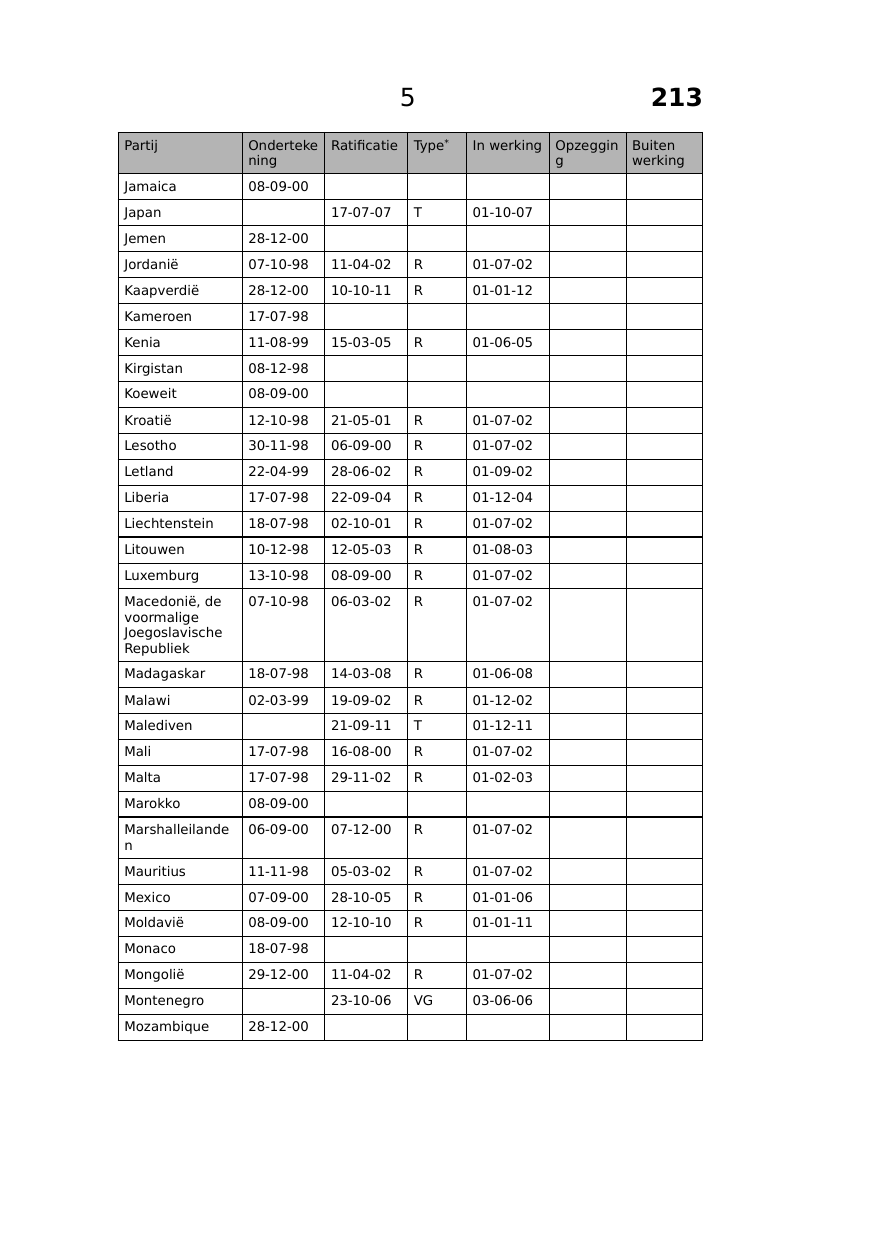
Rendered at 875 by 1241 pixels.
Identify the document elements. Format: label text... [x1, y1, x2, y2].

table_cell 06-09-00 [325, 434, 407, 459]
table_cell 17-07-98 [243, 486, 324, 511]
table_cell R [408, 408, 466, 433]
table_header Type* [408, 133, 466, 173]
table_cell Monaco [119, 937, 242, 962]
table_cell [627, 766, 702, 791]
table_cell 03-06-06 [467, 989, 549, 1013]
table_header Partij [119, 133, 242, 173]
table_cell R [408, 460, 466, 484]
table_cell Malawi [119, 688, 242, 713]
table_cell [627, 989, 702, 1013]
table_cell [627, 408, 702, 433]
table_cell 01-10-07 [467, 200, 549, 225]
table_cell [550, 662, 626, 687]
table_cell Madagaskar [119, 662, 242, 687]
table_cell 11-08-99 [243, 330, 324, 355]
table_cell 14-03-08 [325, 662, 407, 687]
table_cell 28-12-00 [243, 226, 324, 251]
table_cell 01-07-02 [467, 818, 549, 858]
table_cell [627, 460, 702, 484]
table_cell 11-11-98 [243, 859, 324, 884]
table_cell [550, 460, 626, 484]
table_cell 18-07-98 [243, 937, 324, 962]
table_cell R [408, 330, 466, 355]
table_cell [627, 486, 702, 511]
table_cell 29-11-02 [325, 766, 407, 791]
table_cell [550, 382, 626, 407]
table_cell [550, 792, 626, 816]
table_cell [550, 278, 626, 303]
table_cell [550, 226, 626, 251]
table_cell 07-10-98 [243, 252, 324, 277]
table_cell 01-01-11 [467, 911, 549, 936]
table_cell VG [408, 989, 466, 1013]
table_cell [550, 434, 626, 459]
table_cell R [408, 911, 466, 936]
table_cell 11-04-02 [325, 252, 407, 277]
table_cell [627, 1015, 702, 1039]
table_cell [550, 1015, 626, 1039]
table_cell [550, 408, 626, 433]
table_header Ratificatie [325, 133, 407, 173]
table_cell [550, 564, 626, 588]
table_cell R [408, 740, 466, 764]
table_cell [550, 356, 626, 381]
table_cell [408, 382, 466, 407]
table_cell [627, 714, 702, 739]
table_cell Liechtenstein [119, 512, 242, 536]
table_cell [467, 937, 549, 962]
table_cell [467, 382, 549, 407]
table_cell R [408, 662, 466, 687]
table_cell [325, 174, 407, 199]
table_cell [467, 226, 549, 251]
table_cell Macedonië, de voormalige Joegoslavische Republiek [119, 589, 242, 661]
table_cell [408, 937, 466, 962]
table_cell Kameroen [119, 304, 242, 329]
table_cell 08-09-00 [325, 564, 407, 588]
table_cell 12-05-03 [325, 538, 407, 562]
table_cell 12-10-10 [325, 911, 407, 936]
table_cell [550, 937, 626, 962]
table_cell Litouwen [119, 538, 242, 562]
table_cell 17-07-98 [243, 740, 324, 764]
table_cell [627, 662, 702, 687]
table_cell [627, 589, 702, 661]
table_cell 01-07-02 [467, 859, 549, 884]
table_cell 01-08-03 [467, 538, 549, 562]
table_cell 22-04-99 [243, 460, 324, 484]
table_cell Mongolië [119, 963, 242, 988]
table_cell 07-12-00 [325, 818, 407, 858]
table_cell Mauritius [119, 859, 242, 884]
table_cell R [408, 278, 466, 303]
table_cell Moldavië [119, 911, 242, 936]
table_cell [550, 589, 626, 661]
table_cell 08-09-00 [243, 174, 324, 199]
table_cell [467, 792, 549, 816]
table_cell R [408, 486, 466, 511]
table_cell [627, 740, 702, 764]
table_cell [627, 226, 702, 251]
table_cell 22-09-04 [325, 486, 407, 511]
table_header Opzegging [550, 133, 626, 173]
table_cell [550, 512, 626, 536]
table_cell 01-07-02 [467, 589, 549, 661]
table_cell 29-12-00 [243, 963, 324, 988]
table_cell R [408, 538, 466, 562]
table_cell [627, 252, 702, 277]
table_cell Luxemburg [119, 564, 242, 588]
table_cell [627, 356, 702, 381]
table_cell [325, 304, 407, 329]
table_cell 16-08-00 [325, 740, 407, 764]
table_cell 18-07-98 [243, 512, 324, 536]
table_cell R [408, 963, 466, 988]
table_cell 08-09-00 [243, 382, 324, 407]
table_cell [243, 989, 324, 1013]
table_cell 05-03-02 [325, 859, 407, 884]
table_cell [550, 989, 626, 1013]
table_cell 07-10-98 [243, 589, 324, 661]
table_cell [243, 200, 324, 225]
table_cell [408, 174, 466, 199]
table_cell [550, 740, 626, 764]
table_cell [627, 688, 702, 713]
table_cell [627, 434, 702, 459]
table_cell 07-09-00 [243, 885, 324, 910]
table_cell 15-03-05 [325, 330, 407, 355]
table_cell [627, 818, 702, 858]
table_cell 01-01-06 [467, 885, 549, 910]
table_cell [550, 911, 626, 936]
table_cell [325, 937, 407, 962]
table_cell R [408, 818, 466, 858]
table_cell [467, 174, 549, 199]
table_cell 01-06-05 [467, 330, 549, 355]
table_cell [627, 304, 702, 329]
table_cell T [408, 714, 466, 739]
table_cell R [408, 766, 466, 791]
table_cell [627, 200, 702, 225]
table_cell [627, 538, 702, 562]
table_cell Letland [119, 460, 242, 484]
table_cell 06-03-02 [325, 589, 407, 661]
table_cell 08-12-98 [243, 356, 324, 381]
table_cell 10-10-11 [325, 278, 407, 303]
table_cell [550, 885, 626, 910]
table_cell [550, 714, 626, 739]
table_cell [627, 330, 702, 355]
table_cell [627, 885, 702, 910]
table_cell R [408, 688, 466, 713]
table_cell [325, 356, 407, 381]
table_cell Mali [119, 740, 242, 764]
table_cell [627, 278, 702, 303]
table_cell R [408, 252, 466, 277]
table_cell 18-07-98 [243, 662, 324, 687]
table_cell 28-10-05 [325, 885, 407, 910]
table_cell 11-04-02 [325, 963, 407, 988]
table_cell [627, 382, 702, 407]
table_cell [550, 963, 626, 988]
table_cell Malediven [119, 714, 242, 739]
table_cell 01-07-02 [467, 252, 549, 277]
table_cell [550, 818, 626, 858]
table_cell 01-07-02 [467, 564, 549, 588]
table_cell Mozambique [119, 1015, 242, 1039]
table_cell [550, 538, 626, 562]
table_cell Lesotho [119, 434, 242, 459]
table_cell 01-02-03 [467, 766, 549, 791]
table_cell 23-10-06 [325, 989, 407, 1013]
table_cell [627, 937, 702, 962]
table_cell Liberia [119, 486, 242, 511]
table_cell R [408, 512, 466, 536]
table_cell [325, 226, 407, 251]
table_cell Mexico [119, 885, 242, 910]
table_cell 01-07-02 [467, 408, 549, 433]
table_cell [627, 859, 702, 884]
table_cell 28-06-02 [325, 460, 407, 484]
table_cell 01-07-02 [467, 963, 549, 988]
table_cell [550, 688, 626, 713]
table_cell R [408, 564, 466, 588]
table_cell [627, 512, 702, 536]
table_cell [467, 1015, 549, 1039]
table_cell Marokko [119, 792, 242, 816]
table_cell [550, 252, 626, 277]
table_cell 17-07-98 [243, 766, 324, 791]
table_cell R [408, 589, 466, 661]
table_cell [408, 304, 466, 329]
table_cell Malta [119, 766, 242, 791]
table_cell 17-07-07 [325, 200, 407, 225]
table_cell 17-07-98 [243, 304, 324, 329]
table_cell Kaapverdië [119, 278, 242, 303]
table_header Ondertekening [243, 133, 324, 173]
table_cell 01-01-12 [467, 278, 549, 303]
table_cell Koeweit [119, 382, 242, 407]
table_cell Kirgistan [119, 356, 242, 381]
table_cell [550, 174, 626, 199]
table_cell R [408, 885, 466, 910]
table_header Buiten werking [627, 133, 702, 173]
table_cell 08-09-00 [243, 792, 324, 816]
table_cell 10-12-98 [243, 538, 324, 562]
table_cell [627, 911, 702, 936]
table_cell [550, 766, 626, 791]
table_cell 01-06-08 [467, 662, 549, 687]
table_cell 02-03-99 [243, 688, 324, 713]
table_cell [627, 963, 702, 988]
table_cell 01-12-02 [467, 688, 549, 713]
table_cell [408, 226, 466, 251]
table_cell [325, 792, 407, 816]
table_cell 06-09-00 [243, 818, 324, 858]
table_cell 21-09-11 [325, 714, 407, 739]
table_cell [408, 792, 466, 816]
table_cell Kroatië [119, 408, 242, 433]
table_cell 08-09-00 [243, 911, 324, 936]
table_cell [550, 330, 626, 355]
table_cell Kenia [119, 330, 242, 355]
table_cell [325, 1015, 407, 1039]
table_cell [627, 564, 702, 588]
table_cell 02-10-01 [325, 512, 407, 536]
table_cell R [408, 434, 466, 459]
table_cell 01-07-02 [467, 512, 549, 536]
table_cell 01-12-11 [467, 714, 549, 739]
table_cell 28-12-00 [243, 1015, 324, 1039]
table_cell 01-09-02 [467, 460, 549, 484]
table_cell Jemen [119, 226, 242, 251]
table_cell [408, 1015, 466, 1039]
table_cell R [408, 859, 466, 884]
table_cell [408, 356, 466, 381]
table_cell 30-11-98 [243, 434, 324, 459]
table_cell Jamaica [119, 174, 242, 199]
table_cell T [408, 200, 466, 225]
table_cell [550, 859, 626, 884]
table_cell 01-07-02 [467, 434, 549, 459]
table_cell 28-12-00 [243, 278, 324, 303]
table_cell [467, 304, 549, 329]
table_cell [325, 382, 407, 407]
table_cell [243, 714, 324, 739]
table_cell 21-05-01 [325, 408, 407, 433]
table_cell 01-07-02 [467, 740, 549, 764]
table_cell [627, 174, 702, 199]
table_cell Japan [119, 200, 242, 225]
table_header In werking [467, 133, 549, 173]
table_cell 01-12-04 [467, 486, 549, 511]
table_cell Jordanië [119, 252, 242, 277]
table_cell [467, 356, 549, 381]
table_cell 19-09-02 [325, 688, 407, 713]
table_cell [550, 200, 626, 225]
table_cell [550, 486, 626, 511]
table_cell [550, 304, 626, 329]
table_cell 12-10-98 [243, 408, 324, 433]
table_cell [627, 792, 702, 816]
table_cell Montenegro [119, 989, 242, 1013]
table_cell Marshalleilanden [119, 818, 242, 858]
table_cell 13-10-98 [243, 564, 324, 588]
